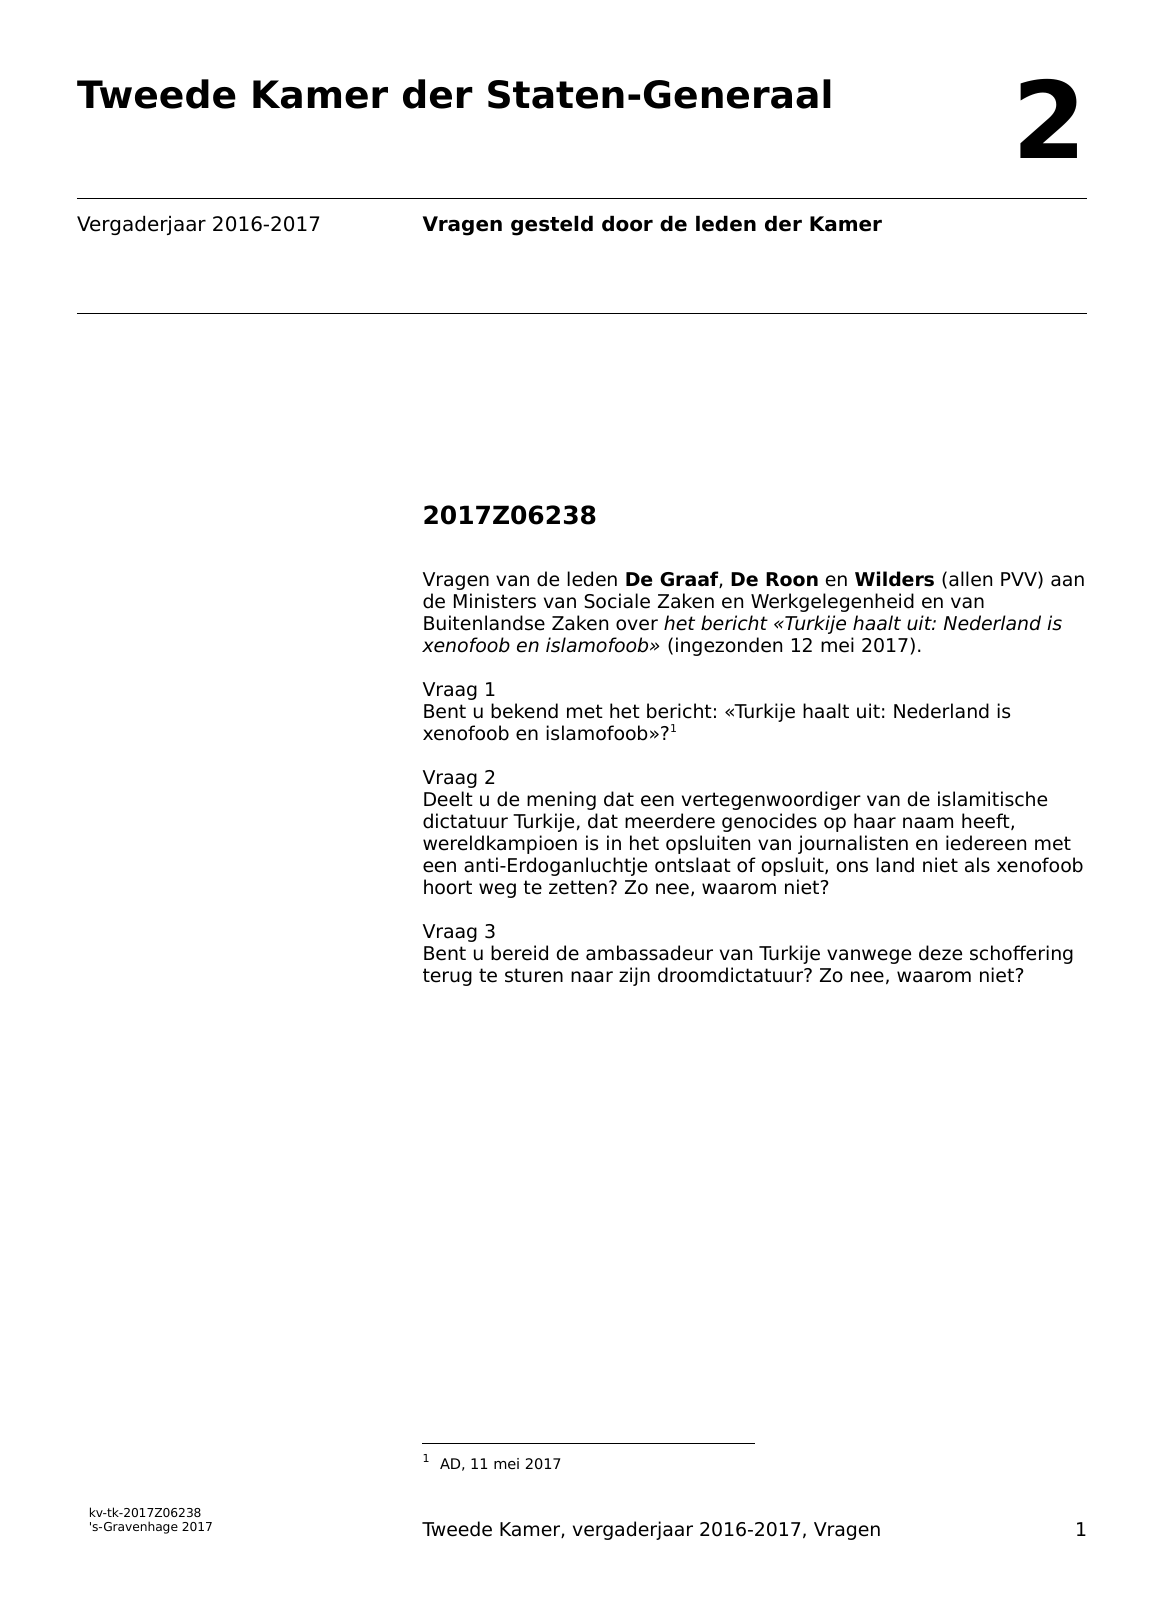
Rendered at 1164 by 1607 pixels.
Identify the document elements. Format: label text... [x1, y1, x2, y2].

text kv-tk-2017Z06238 [88, 1506, 323, 1520]
text 2017Z06238 [422, 501, 1087, 531]
table_cell Vergaderjaar 2016-2017 [77, 199, 422, 313]
table_header Tweede Kamer der Staten-Generaal [77, 59, 886, 198]
text Vraag 2 [422, 767, 1087, 789]
text Vraag 1 [422, 679, 1087, 701]
text Vraag 3 [422, 921, 1087, 943]
text 's-Gravenhage 2017 [88, 1520, 323, 1534]
text Bent u bereid de ambassadeur van Turkije vanwege deze schoffering terug te sturen naar zijn droomdictatuur? Zo nee, waarom niet? [422, 943, 1087, 987]
text Vragen van de leden De Graaf, De Roon en Wilders (allen PVV) aan de Ministers van Sociale Zaken en Werkgelegenheid en van Buitenlandse Zaken over het bericht «Turkije haalt uit: Nederland is xenofoob en islamofoob» (ingezonden 12 mei 2017). [422, 569, 1087, 657]
text AD, 11 mei 2017 [422, 1452, 1087, 1474]
table_cell Vragen gesteld door de leden der Kamer [422, 199, 1087, 313]
text Deelt u de mening dat een vertegenwoordiger van de islamitische dictatuur Turkije, dat meerdere genocides op haar naam heeft, wereldkampioen is in het opsluiten van journalisten en iedereen met een anti-Erdoganluchtje ontslaat of opsluit, ons land niet als xenofoob hoort weg te zetten? Zo nee, waarom niet? [422, 789, 1087, 899]
table_header 2 [886, 59, 1087, 198]
text Bent u bekend met het bericht: «Turkije haalt uit: Nederland is xenofoob en islamofoob»? [422, 701, 1087, 745]
